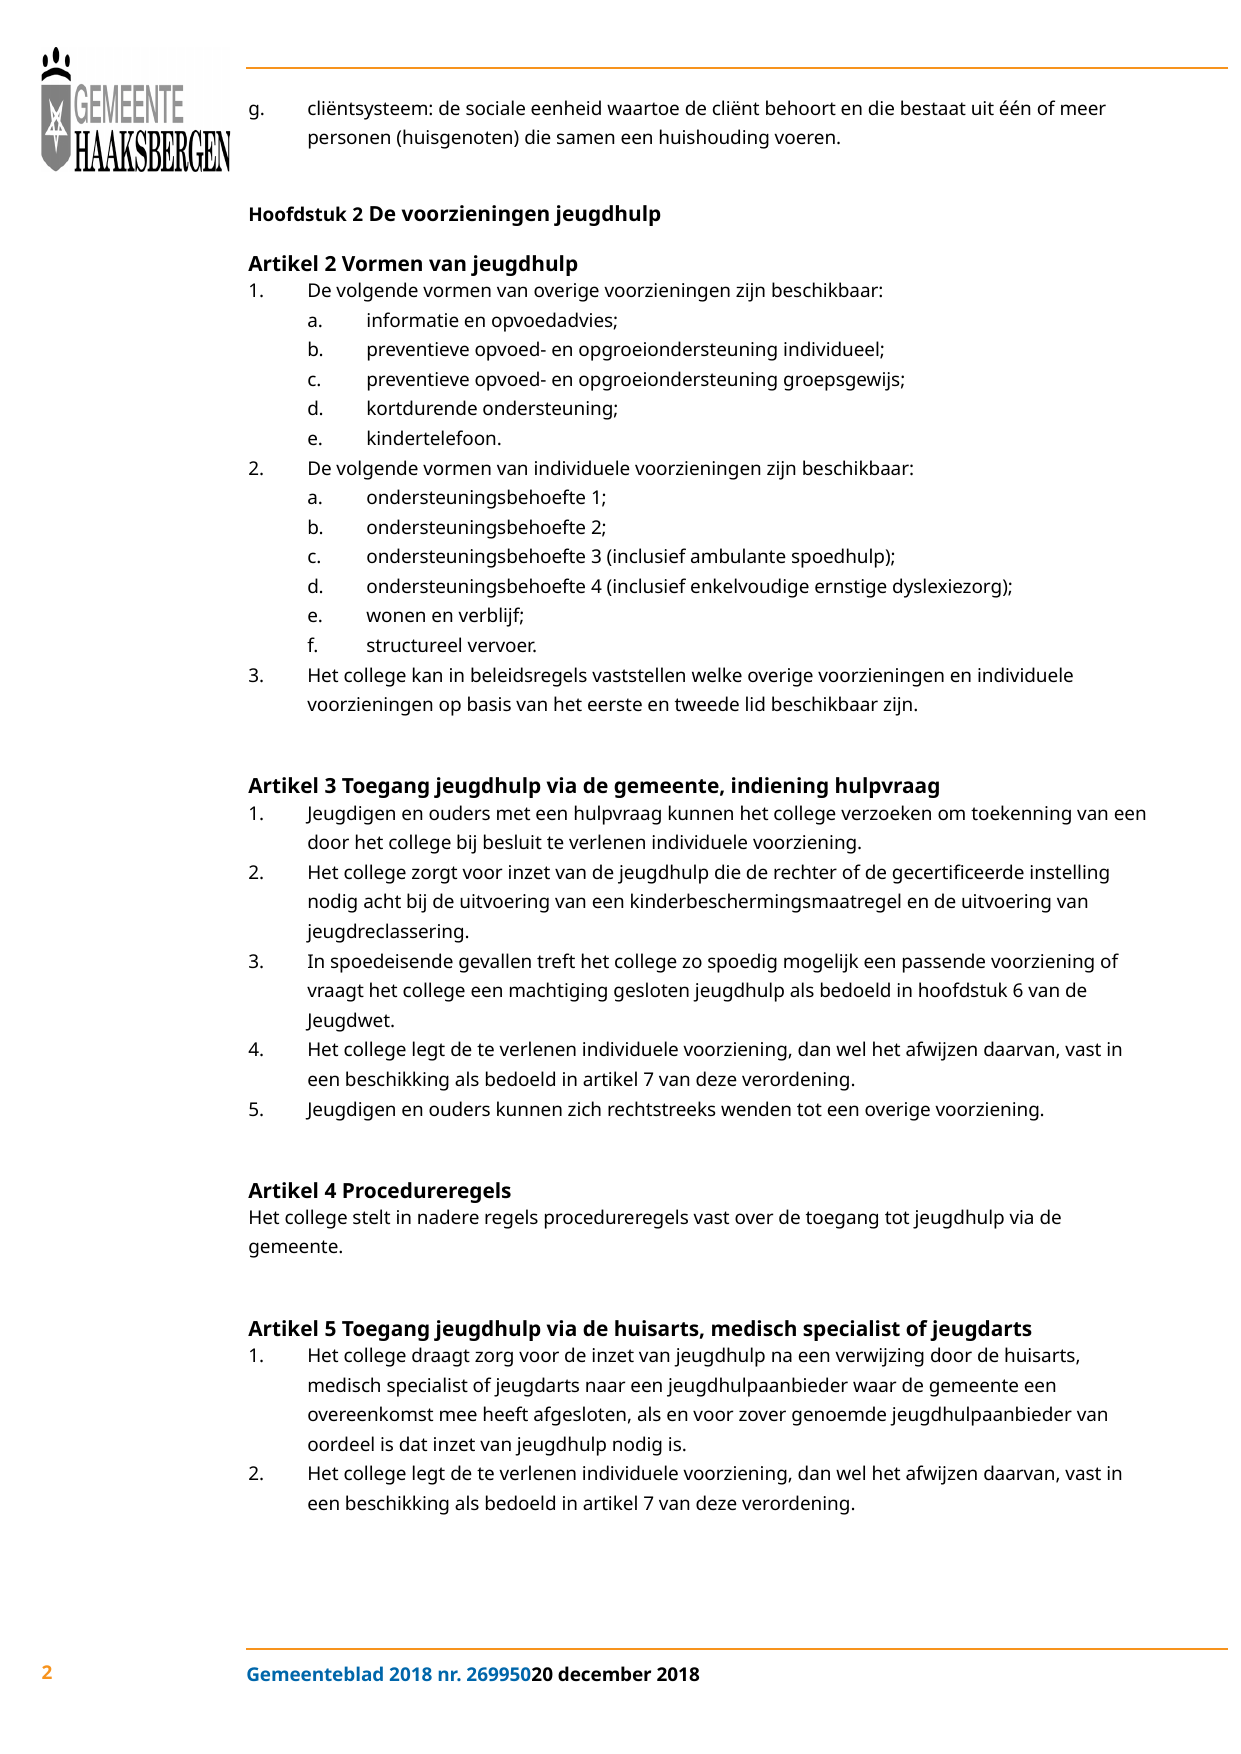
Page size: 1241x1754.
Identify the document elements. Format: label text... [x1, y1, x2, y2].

list Jeugdigen en ouders kunnen zich rechtstreeks wenden tot een overige voorziening. [248, 1096, 1152, 1121]
list ondersteuningsbehoefte 2; [307, 514, 1152, 540]
text Hoofdstuk 2 De voorzieningen jeugdhulp [248, 199, 1152, 228]
text Artikel 3 Toegang jeugdhulp via de gemeente, indiening hulpvraag [248, 771, 1152, 800]
text Artikel 2 Vormen van jeugdhulp [248, 249, 1152, 277]
list In spoedeisende gevallen treft het college zo spoedig mogelijk een passende voorziening of vraagt het college een machtiging gesloten jeugdhulp als bedoeld in hoofdstuk 6 van de Jeugdwet. [248, 948, 1152, 1033]
list preventieve opvoed- en opgroeiondersteuning individueel; [307, 336, 1152, 362]
list Het college legt de te verlenen individuele voorziening, dan wel het afwijzen daarvan, vast in een beschikking als bedoeld in artikel 7 van deze verordening. [248, 1037, 1152, 1092]
list informatie en opvoedadvies; [307, 307, 1152, 333]
text Artikel 5 Toegang jeugdhulp via de huisarts, medisch specialist of jeugdarts [248, 1314, 1152, 1342]
list De volgende vormen van overige voorzieningen zijn beschikbaar: [248, 277, 1152, 303]
list kortdurende ondersteuning; [307, 396, 1152, 421]
list Jeugdigen en ouders met een hulpvraag kunnen het college verzoeken om toekenning van een door het college bij besluit te verlenen individuele voorziening. [248, 800, 1152, 855]
list Het college draagt zorg voor de inzet van jeugdhulp na een verwijzing door de huisarts, medisch specialist of jeugdarts naar een jeugdhulpaanbieder waar de gemeente een overeenkomst mee heeft afgesloten, als en voor zover genoemde jeugdhulpaanbieder van oordeel is dat inzet van jeugdhulp nodig is. [248, 1342, 1152, 1457]
list preventieve opvoed- en opgroeiondersteuning groepsgewijs; [307, 366, 1152, 392]
list wonen en verblijf; [307, 603, 1152, 628]
text Het college stelt in nadere regels procedureregels vast over de toegang tot jeugdhulp via de gemeente. [248, 1204, 1152, 1259]
list ondersteuningsbehoefte 3 (inclusief ambulante spoedhulp); [307, 543, 1152, 569]
list structureel vervoer. [307, 632, 1152, 658]
list Het college kan in beleidsregels vaststellen welke overige voorzieningen en individuele voorzieningen op basis van het eerste en tweede lid beschikbaar zijn. [248, 662, 1152, 717]
picture [41, 47, 231, 172]
list Het college legt de te verlenen individuele voorziening, dan wel het afwijzen daarvan, vast in een beschikking als bedoeld in artikel 7 van deze verordening. [248, 1461, 1152, 1516]
list Het college zorgt voor inzet van de jeugdhulp die de rechter of de gecertificeerde instelling nodig acht bij de uitvoering van een kinderbeschermingsmaatregel en de uitvoering van jeugdreclassering. [248, 859, 1152, 944]
list ondersteuningsbehoefte 4 (inclusief enkelvoudige ernstige dyslexiezorg); [307, 573, 1152, 599]
list cliëntsysteem: de sociale eenheid waartoe de cliënt behoort en die bestaat uit één of meer personen (huisgenoten) die samen een huishouding voeren. [248, 95, 1152, 150]
text Artikel 4 Procedureregels [248, 1176, 1152, 1204]
list De volgende vormen van individuele voorzieningen zijn beschikbaar: [248, 455, 1152, 481]
list kindertelefoon. [307, 425, 1152, 451]
list ondersteuningsbehoefte 1; [307, 484, 1152, 510]
